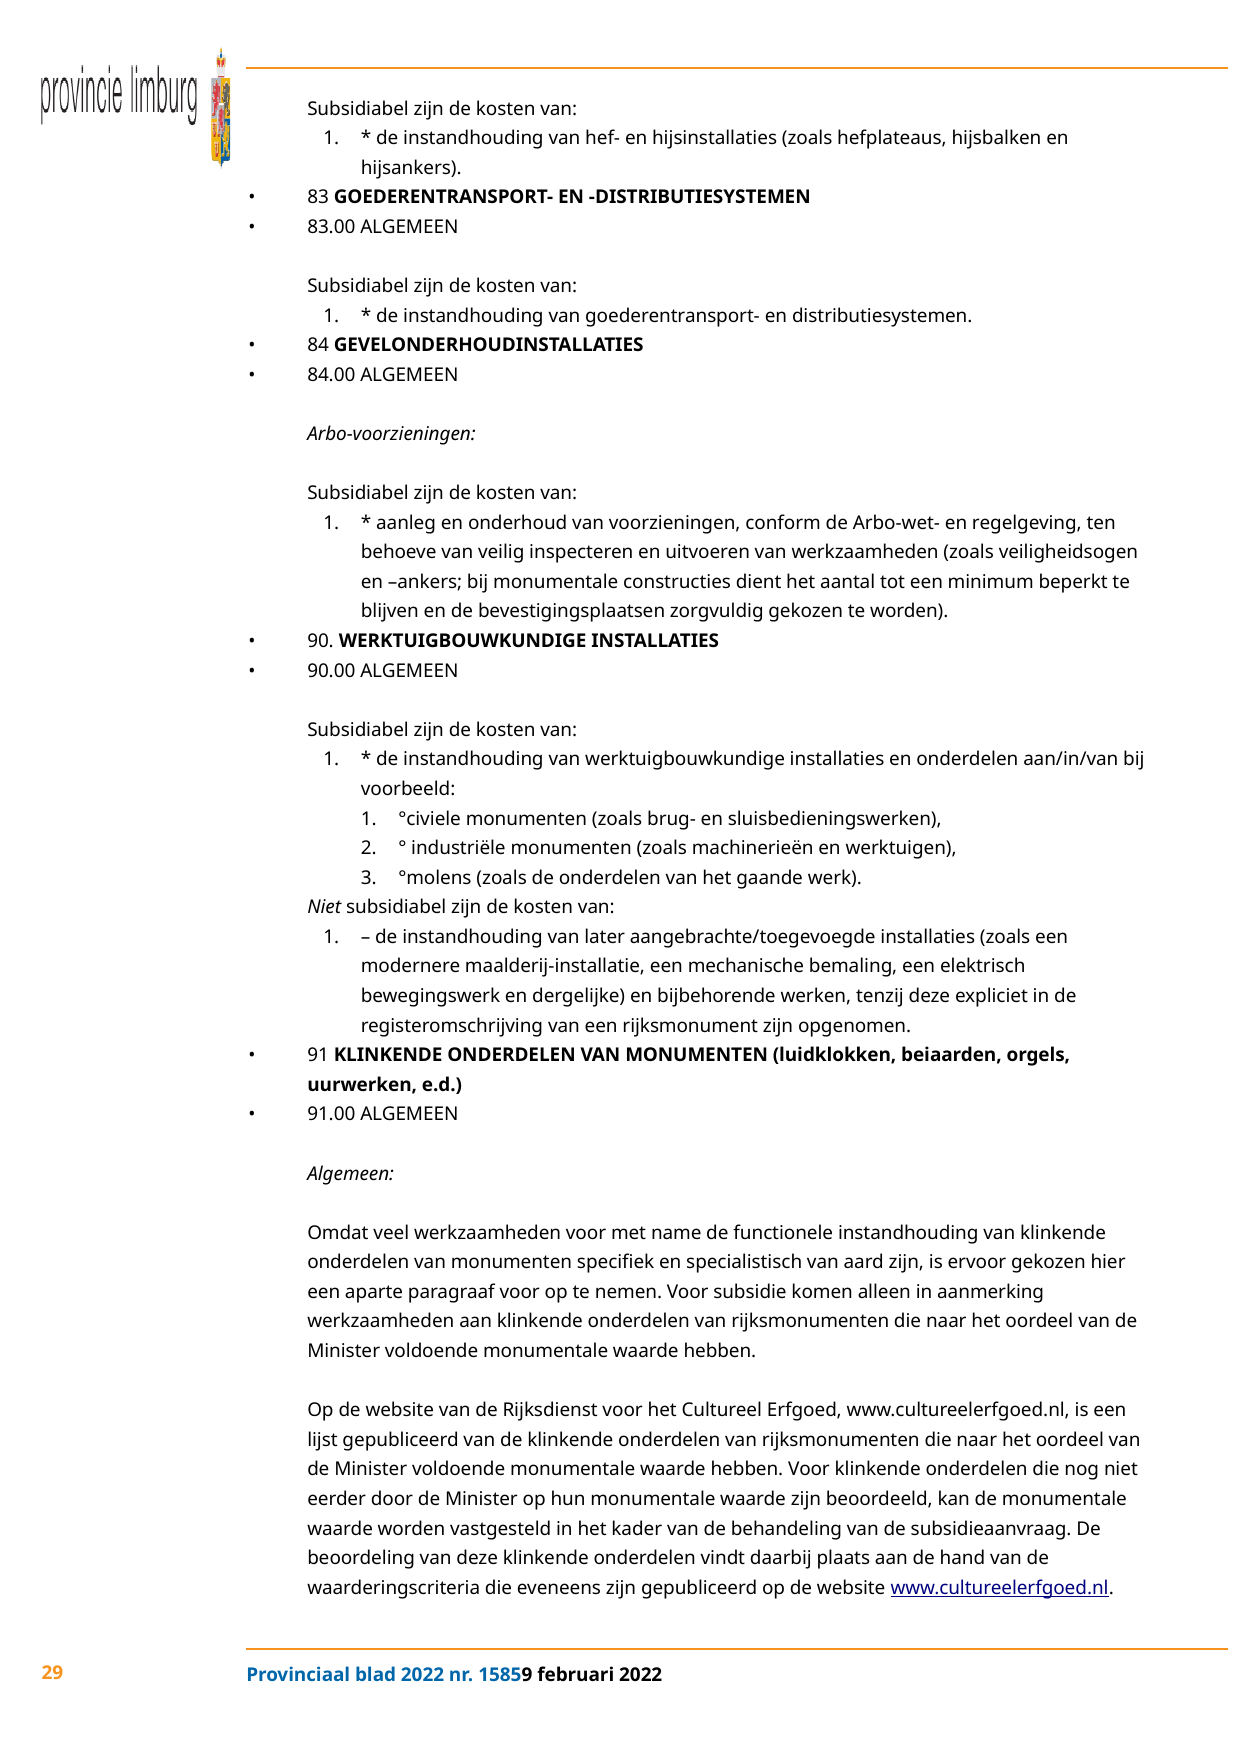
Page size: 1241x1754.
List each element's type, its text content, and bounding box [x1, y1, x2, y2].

list * de instandhouding van hef- en hijsinstallaties (zoals hefplateaus, hijsbalken en hijsankers). [323, 124, 1152, 180]
list 84.00 ALGEMEEN [248, 361, 1152, 387]
list Arbo-voorzieningen: [248, 420, 1152, 446]
list 83 GOEDERENTRANSPORT- EN -DISTRIBUTIESYSTEMEN [248, 183, 1152, 209]
list Subsidiabel zijn de kosten van: [248, 479, 1152, 505]
list Subsidiabel zijn de kosten van: [248, 716, 1152, 742]
list 91 KLINKENDE ONDERDELEN VAN MONUMENTEN (luidklokken, beiaarden, orgels, uurwerken, e.d.) [248, 1041, 1152, 1097]
list °molens (zoals de onderdelen van het gaande werk). [361, 864, 1152, 890]
list 90. WERKTUIGBOUWKUNDIGE INSTALLATIES [248, 627, 1152, 653]
list * de instandhouding van werktuigbouwkundige installaties en onderdelen aan/in/van bij voorbeeld: [323, 746, 1152, 801]
list Niet subsidiabel zijn de kosten van: [248, 893, 1152, 919]
list Omdat veel werkzaamheden voor met name de functionele instandhouding van klinkende onderdelen van monumenten specifiek en specialistisch van aard zijn, is ervoor gekozen hier een aparte paragraaf voor op te nemen. Voor subsidie komen alleen in aanmerking werkzaamheden aan klinkende onderdelen van rijksmonumenten die naar het oordeel van de Minister voldoende monumentale waarde hebben. [248, 1219, 1152, 1363]
list 83.00 ALGEMEEN [248, 213, 1152, 239]
list ° industriële monumenten (zoals machinerieën en werktuigen), [361, 834, 1152, 860]
list Algemeen: [248, 1160, 1152, 1186]
list * de instandhouding van goederentransport- en distributiesystemen. [323, 302, 1152, 328]
list 84 GEVELONDERHOUDINSTALLATIES [248, 331, 1152, 357]
list °civiele monumenten (zoals brug- en sluisbedieningswerken), [361, 805, 1152, 831]
list – de instandhouding van later aangebrachte/toegevoegde installaties (zoals een modernere maalderij-installatie, een mechanische bemaling, een elektrisch bewegingswerk en dergelijke) en bijbehorende werken, tenzij deze expliciet in de registeromschrijving van een rijksmonument zijn opgenomen. [323, 923, 1152, 1038]
list Op de website van de Rijksdienst voor het Cultureel Erfgoed, www.cultureelerfgoed.nl, is een lijst gepubliceerd van de klinkende onderdelen van rijksmonumenten die naar het oordeel van de Minister voldoende monumentale waarde hebben. Voor klinkende onderdelen die nog niet eerder door de Minister op hun monumentale waarde zijn beoordeeld, kan de monumentale waarde worden vastgesteld in het kader van de behandeling van de subsidieaanvraag. De beoordeling van deze klinkende onderdelen vindt daarbij plaats aan de hand van de waarderingscriteria die eveneens zijn gepubliceerd op de website www.cultureelerfgoed.nl. [248, 1396, 1152, 1600]
list 90.00 ALGEMEEN [248, 657, 1152, 683]
list Subsidiabel zijn de kosten van: [248, 95, 1152, 121]
list * aanleg en onderhoud van voorzieningen, conform de Arbo-wet- en regelgeving, ten behoeve van veilig inspecteren en uitvoeren van werkzaamheden (zoals veiligheidsogen en –ankers; bij monumentale constructies dient het aantal tot een minimum beperkt te blijven en de bevestigingsplaatsen zorgvuldig gekozen te worden). [323, 509, 1152, 623]
list Subsidiabel zijn de kosten van: [248, 272, 1152, 298]
list 91.00 ALGEMEEN [248, 1101, 1152, 1126]
picture [41, 47, 231, 172]
